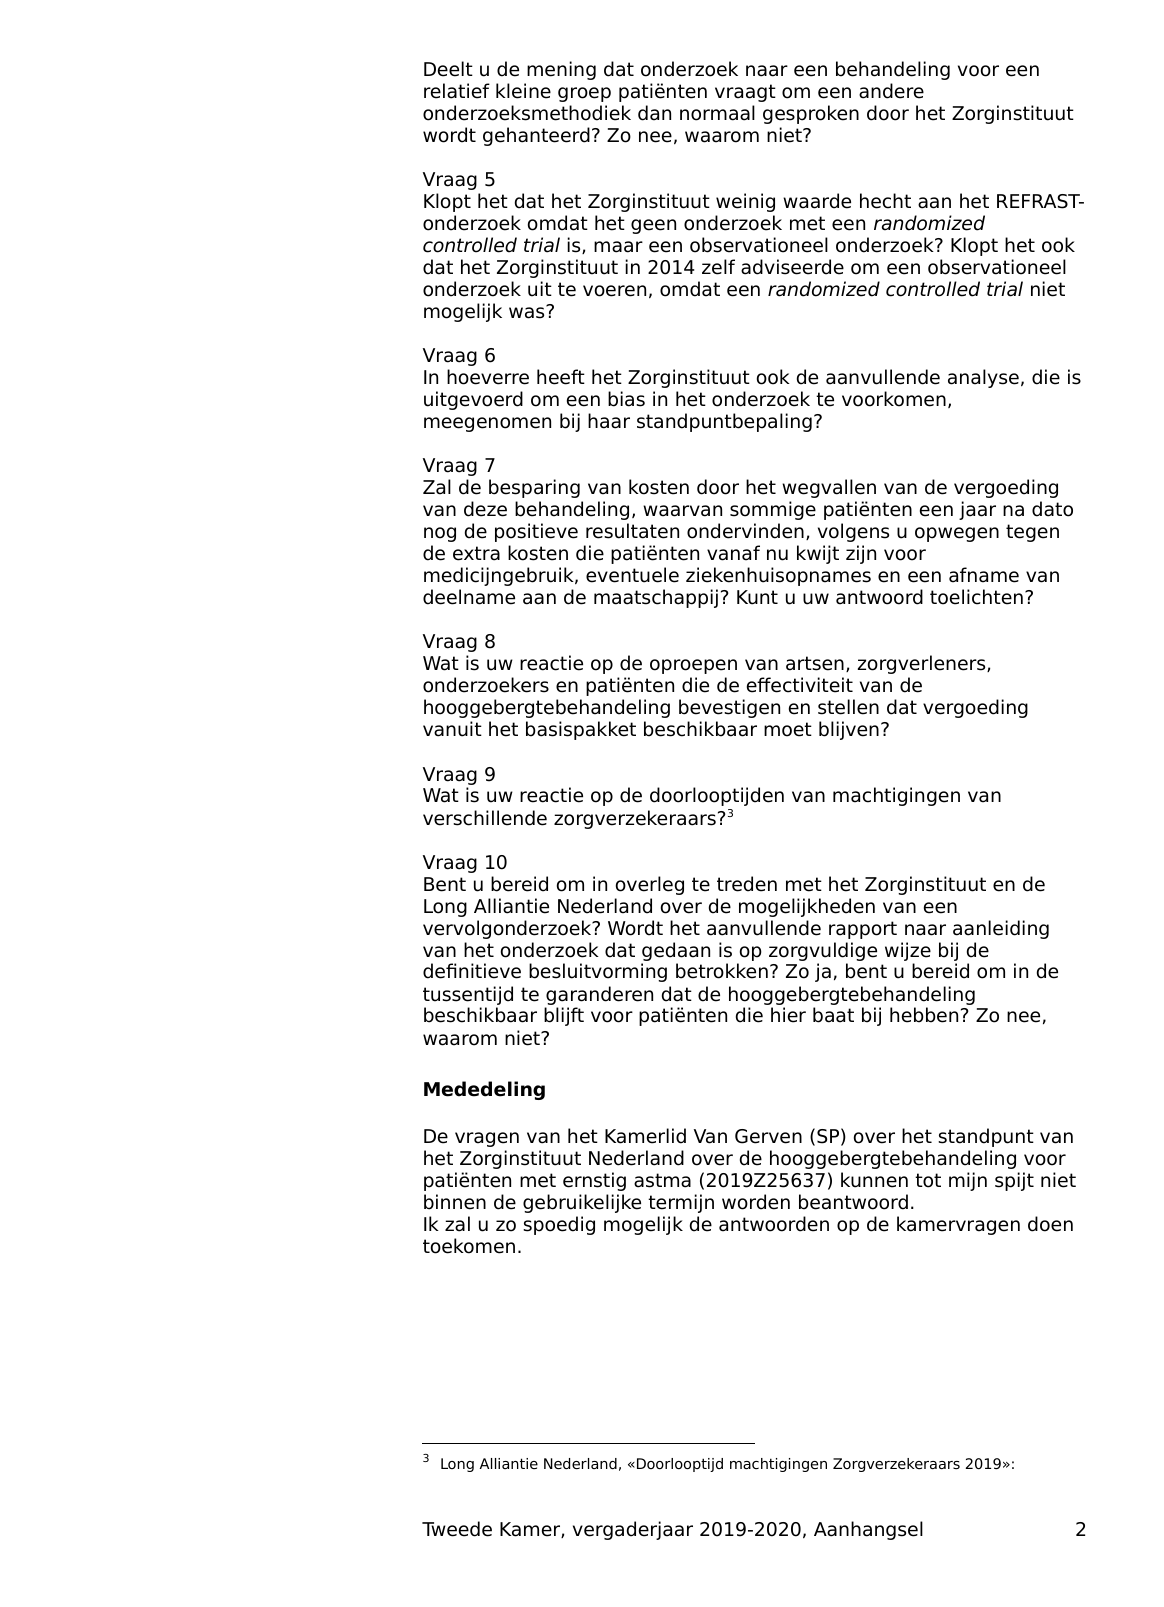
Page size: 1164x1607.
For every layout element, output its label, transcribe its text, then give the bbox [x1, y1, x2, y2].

text Wat is uw reactie op de oproepen van artsen, zorgverleners, onderzoekers en patiënten die de effectiviteit van de hooggebergtebehandeling bevestigen en stellen dat vergoeding vanuit het basispakket beschikbaar moet blijven? [422, 653, 1087, 741]
text Deelt u de mening dat onderzoek naar een behandeling voor een relatief kleine groep patiënten vraagt om een andere onderzoeksmethodiek dan normaal gesproken door het Zorginstituut wordt gehanteerd? Zo nee, waarom niet? [422, 59, 1087, 147]
text Vraag 5 [422, 169, 1087, 191]
text Vraag 7 [422, 455, 1087, 477]
text Vraag 6 [422, 345, 1087, 367]
text Long Alliantie Nederland, «Doorlooptijd machtigingen Zorgverzekeraars 2019»: [422, 1452, 1087, 1474]
text De vragen van het Kamerlid Van Gerven (SP) over het standpunt van het Zorginstituut Nederland over de hooggebergtebehandeling voor patiënten met ernstig astma (2019Z25637) kunnen tot mijn spijt niet binnen de gebruikelijke termijn worden beantwoord. [422, 1126, 1087, 1214]
text Bent u bereid om in overleg te treden met het Zorginstituut en de Long Alliantie Nederland over de mogelijkheden van een vervolgonderzoek? Wordt het aanvullende rapport naar aanleiding van het onderzoek dat gedaan is op zorgvuldige wijze bij de definitieve besluitvorming betrokken? Zo ja, bent u bereid om in de tussentijd te garanderen dat de hooggebergtebehandeling beschikbaar blijft voor patiënten die hier baat bij hebben? Zo nee, waarom niet? [422, 873, 1087, 1049]
text Wat is uw reactie op de doorlooptijden van machtigingen van verschillende zorgverzekeraars? [422, 785, 1087, 829]
text Vraag 10 [422, 852, 1087, 873]
text Zal de besparing van kosten door het wegvallen van de vergoeding van deze behandeling, waarvan sommige patiënten een jaar na dato nog de positieve resultaten ondervinden, volgens u opwegen tegen de extra kosten die patiënten vanaf nu kwijt zijn voor medicijngebruik, eventuele ziekenhuisopnames en een afname van deelname aan de maatschappij? Kunt u uw antwoord toelichten? [422, 477, 1087, 609]
text Ik zal u zo spoedig mogelijk de antwoorden op de kamervragen doen toekomen. [422, 1214, 1087, 1258]
text Vraag 8 [422, 631, 1087, 653]
subtitle Mededeling [422, 1079, 1087, 1101]
text In hoeverre heeft het Zorginstituut ook de aanvullende analyse, die is uitgevoerd om een bias in het onderzoek te voorkomen, meegenomen bij haar standpuntbepaling? [422, 367, 1087, 433]
text Klopt het dat het Zorginstituut weinig waarde hecht aan het REFRAST-onderzoek omdat het geen onderzoek met een randomized controlled trial is, maar een observationeel onderzoek? Klopt het ook dat het Zorginstituut in 2014 zelf adviseerde om een observationeel onderzoek uit te voeren, omdat een randomized controlled trial niet mogelijk was? [422, 191, 1087, 323]
text Vraag 9 [422, 763, 1087, 785]
